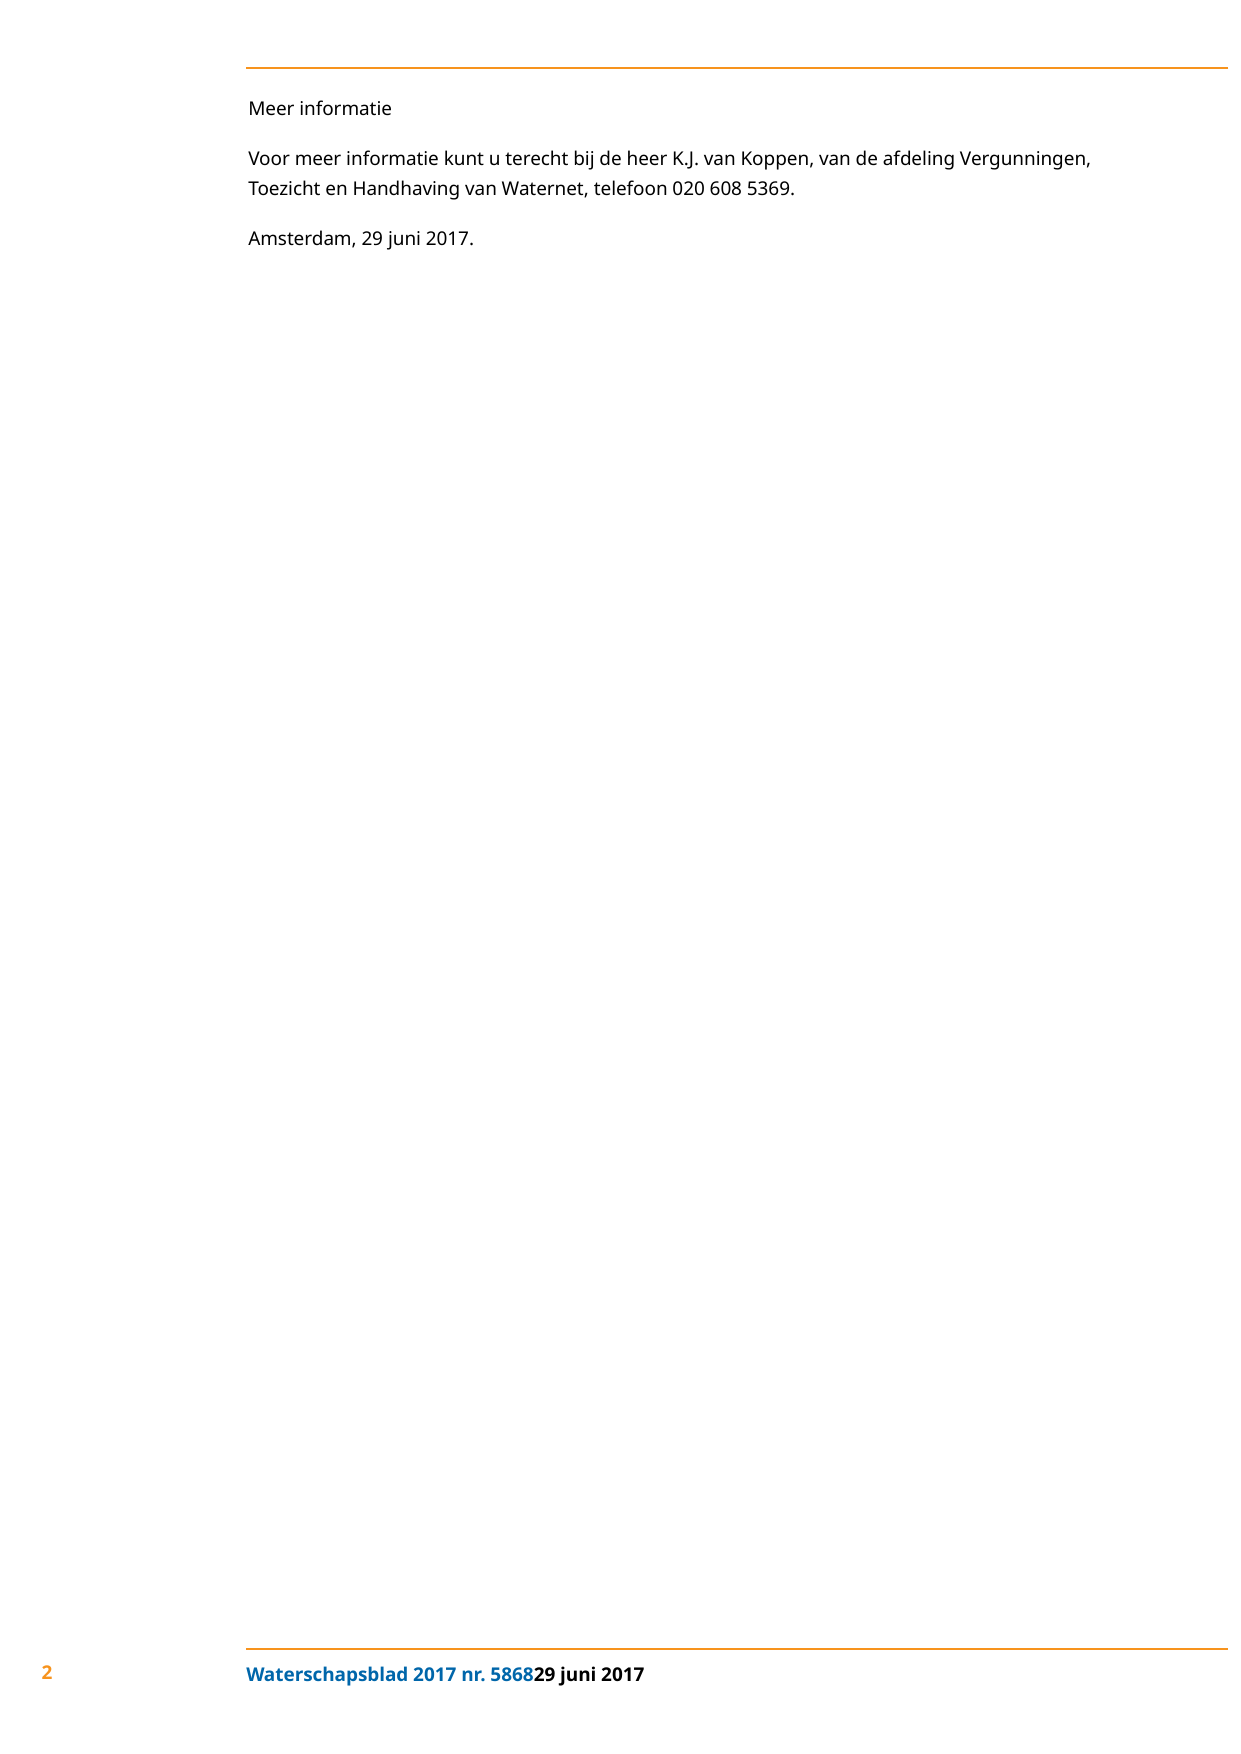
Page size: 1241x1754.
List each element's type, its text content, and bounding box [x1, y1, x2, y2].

text Amsterdam, 29 juni 2017. [248, 225, 1152, 251]
text Voor meer informatie kunt u terecht bij de heer K.J. van Koppen, van de afdeling Vergunningen, Toezicht en Handhaving van Waternet, telefoon 020 608 5369. [248, 145, 1152, 201]
text Meer informatie [248, 95, 1152, 121]
picture [41, 47, 231, 172]
